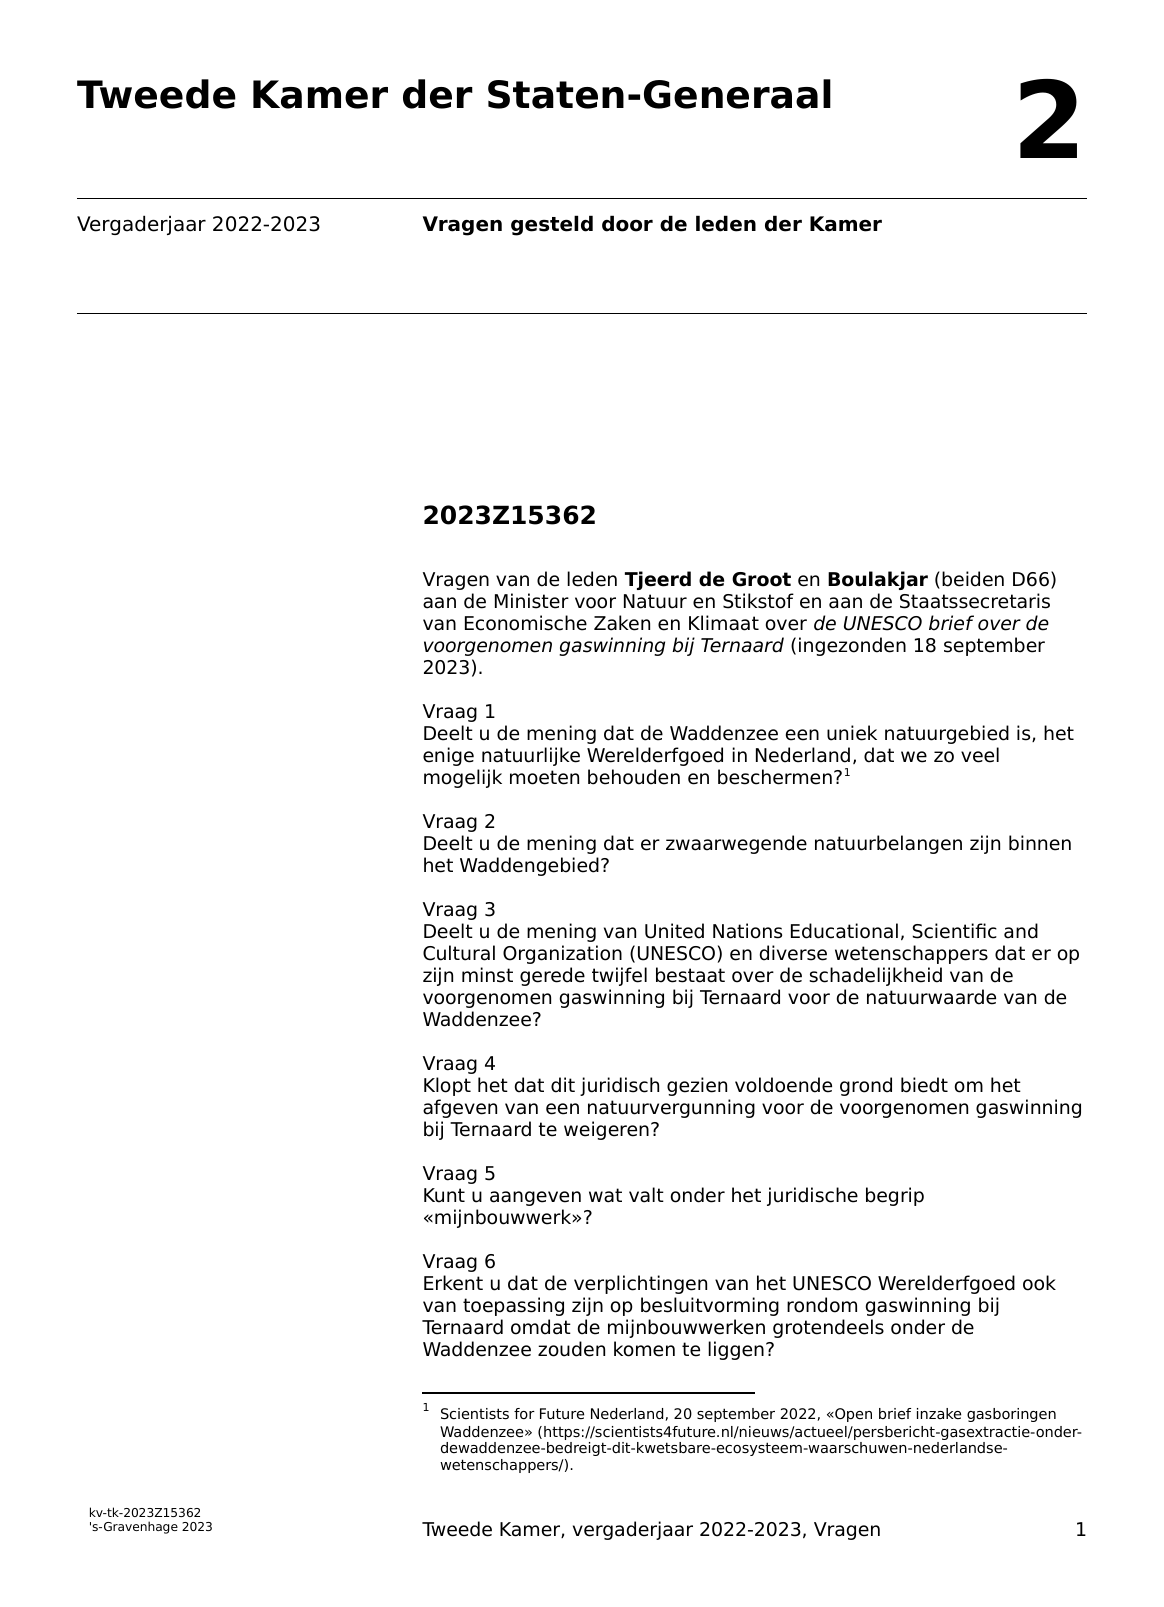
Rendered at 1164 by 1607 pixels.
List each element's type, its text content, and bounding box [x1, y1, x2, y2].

text Klopt het dat dit juridisch gezien voldoende grond biedt om het afgeven van een natuurvergunning voor de voorgenomen gaswinning bij Ternaard te weigeren? [422, 1075, 1087, 1141]
text Vragen van de leden Tjeerd de Groot en Boulakjar (beiden D66) aan de Minister voor Natuur en Stikstof en aan de Staatssecretaris van Economische Zaken en Klimaat over de UNESCO brief over de voorgenomen gaswinning bij Ternaard (ingezonden 18 september 2023). [422, 569, 1087, 679]
text Vraag 4 [422, 1053, 1087, 1075]
table_header 2 [886, 59, 1087, 198]
table_cell Vergaderjaar 2022-2023 [77, 199, 422, 313]
text kv-tk-2023Z15362 [88, 1506, 323, 1520]
text Vraag 1 [422, 701, 1087, 723]
text 2023Z15362 [422, 501, 1087, 531]
text Scientists for Future Nederland, 20 september 2022, «Open brief inzake gasboringen Waddenzee» (https://scientists4future.nl/nieuws/actueel/persbericht-gasextractie-onder-dewaddenzee-bedreigt-dit-kwetsbare-ecosysteem-waarschuwen-nederlandse-wetenschappers/). [422, 1402, 1087, 1474]
text Vraag 2 [422, 811, 1087, 833]
text 's-Gravenhage 2023 [88, 1520, 323, 1534]
text Vraag 5 [422, 1163, 1087, 1185]
text Deelt u de mening van United Nations Educational, Scientific and Cultural Organization (UNESCO) en diverse wetenschappers dat er op zijn minst gerede twijfel bestaat over de schadelijkheid van de voorgenomen gaswinning bij Ternaard voor de natuurwaarde van de Waddenzee? [422, 921, 1087, 1031]
text Vraag 6 [422, 1251, 1087, 1273]
text Kunt u aangeven wat valt onder het juridische begrip «mijnbouwwerk»? [422, 1185, 1087, 1229]
table_header Tweede Kamer der Staten-Generaal [77, 59, 886, 198]
text Deelt u de mening dat de Waddenzee een uniek natuurgebied is, het enige natuurlijke Werelderfgoed in Nederland, dat we zo veel mogelijk moeten behouden en beschermen? [422, 723, 1087, 789]
text Deelt u de mening dat er zwaarwegende natuurbelangen zijn binnen het Waddengebied? [422, 833, 1087, 877]
table_cell Vragen gesteld door de leden der Kamer [422, 199, 1087, 313]
text Erkent u dat de verplichtingen van het UNESCO Werelderfgoed ook van toepassing zijn op besluitvorming rondom gaswinning bij Ternaard omdat de mijnbouwwerken grotendeels onder de Waddenzee zouden komen te liggen? [422, 1273, 1087, 1361]
text Vraag 3 [422, 899, 1087, 921]
